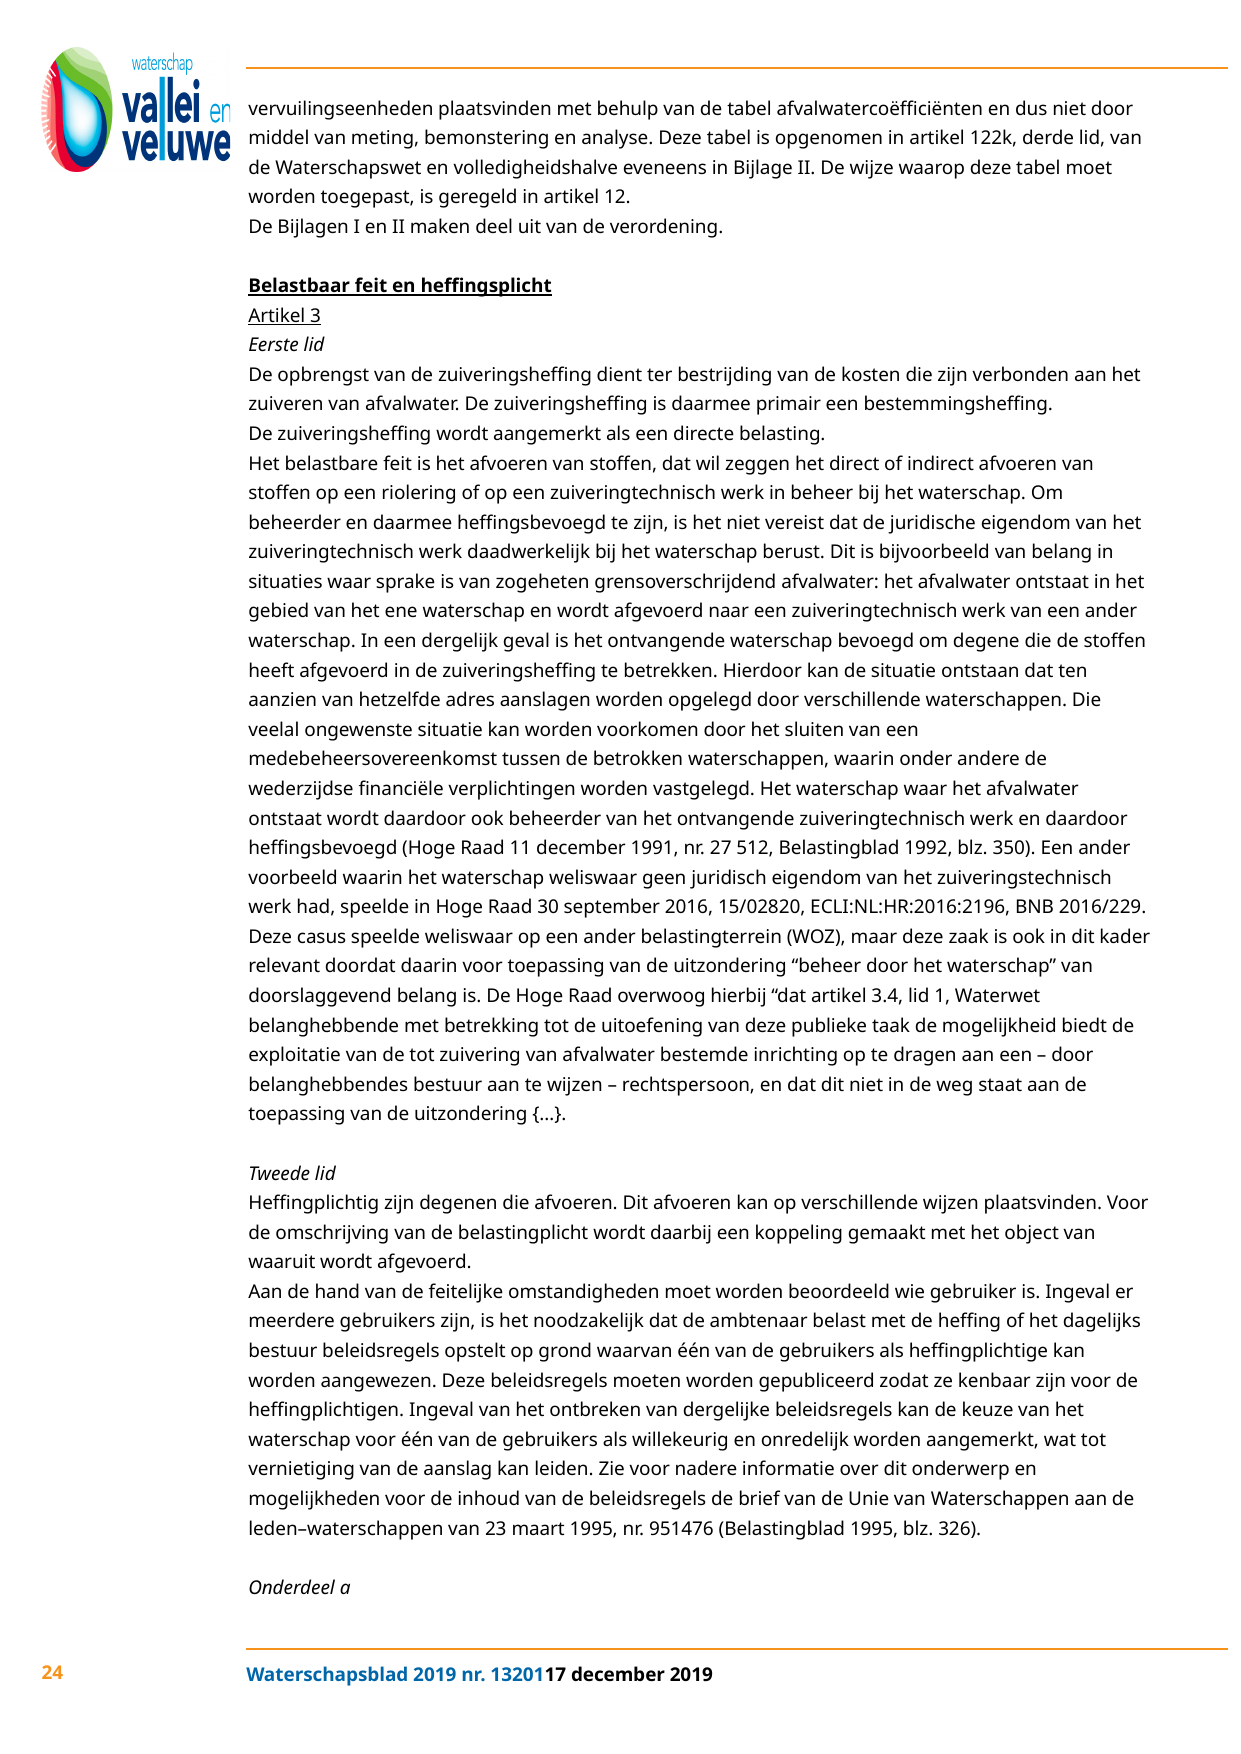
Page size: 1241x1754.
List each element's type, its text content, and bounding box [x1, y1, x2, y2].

text Heffingplichtig zijn degenen die afvoeren. Dit afvoeren kan op verschillende wijzen plaatsvinden. Voor de omschrijving van de belastingplicht wordt daarbij een koppeling gemaakt met het object van waaruit wordt afgevoerd. [248, 1189, 1152, 1274]
picture [41, 47, 231, 172]
text Eerste lid [248, 331, 1152, 357]
text Tweede lid [248, 1160, 1152, 1186]
text vervuilingseenheden plaatsvinden met behulp van de tabel afvalwatercoëfficiënten en dus niet door middel van meting, bemonstering en analyse. Deze tabel is opgenomen in artikel 122k, derde lid, van de Waterschapswet en volledigheidshalve eveneens in Bijlage II. De wijze waarop deze tabel moet worden toegepast, is geregeld in artikel 12. [248, 95, 1152, 209]
text De zuiveringsheffing wordt aangemerkt als een directe belasting. [248, 420, 1152, 446]
text Belastbaar feit en heffingsplicht [248, 272, 1152, 298]
text Onderdeel a [248, 1574, 1152, 1600]
text Artikel 3 [248, 302, 1152, 328]
text De opbrengst van de zuiveringsheffing dient ter bestrijding van de kosten die zijn verbonden aan het zuiveren van afvalwater. De zuiveringsheffing is daarmee primair een bestemmingsheffing. [248, 361, 1152, 416]
text De Bijlagen I en II maken deel uit van de verordening. [248, 213, 1152, 239]
text Aan de hand van de feitelijke omstandigheden moet worden beoordeeld wie gebruiker is. Ingeval er meerdere gebruikers zijn, is het noodzakelijk dat de ambtenaar belast met de heffing of het dagelijks bestuur beleidsregels opstelt op grond waarvan één van de gebruikers als heffingplichtige kan worden aangewezen. Deze beleidsregels moeten worden gepubliceerd zodat ze kenbaar zijn voor de heffingplichtigen. Ingeval van het ontbreken van dergelijke beleidsregels kan de keuze van het waterschap voor één van de gebruikers als willekeurig en onredelijk worden aangemerkt, wat tot vernietiging van de aanslag kan leiden. Zie voor nadere informatie over dit onderwerp en mogelijkheden voor de inhoud van de beleidsregels de brief van de Unie van Waterschappen aan de leden–waterschappen van 23 maart 1995, nr. 951476 (Belastingblad 1995, blz. 326). [248, 1278, 1152, 1541]
text Het belastbare feit is het afvoeren van stoffen, dat wil zeggen het direct of indirect afvoeren van stoffen op een riolering of op een zuiveringtechnisch werk in beheer bij het waterschap. Om beheerder en daarmee heffingsbevoegd te zijn, is het niet vereist dat de juridische eigendom van het zuiveringtechnisch werk daadwerkelijk bij het waterschap berust. Dit is bijvoorbeeld van belang in situaties waar sprake is van zogeheten grensoverschrijdend afvalwater: het afvalwater ontstaat in het gebied van het ene waterschap en wordt afgevoerd naar een zuiveringtechnisch werk van een ander waterschap. In een dergelijk geval is het ontvangende waterschap bevoegd om degene die de stoffen heeft afgevoerd in de zuiveringsheffing te betrekken. Hierdoor kan de situatie ontstaan dat ten aanzien van hetzelfde adres aanslagen worden opgelegd door verschillende waterschappen. Die veelal ongewenste situatie kan worden voorkomen door het sluiten van een medebeheersovereenkomst tussen de betrokken waterschappen, waarin onder andere de wederzijdse financiële verplichtingen worden vastgelegd. Het waterschap waar het afvalwater ontstaat wordt daardoor ook beheerder van het ontvangende zuiveringtechnisch werk en daardoor heffingsbevoegd (Hoge Raad 11 december 1991, nr. 27 512, Belastingblad 1992, blz. 350). Een ander voorbeeld waarin het waterschap weliswaar geen juridisch eigendom van het zuiveringstechnisch werk had, speelde in Hoge Raad 30 september 2016, 15/02820, ECLI:NL:HR:2016:2196, BNB 2016/229. Deze casus speelde weliswaar op een ander belastingterrein (WOZ), maar deze zaak is ook in dit kader relevant doordat daarin voor toepassing van de uitzondering “beheer door het waterschap” van doorslaggevend belang is. De Hoge Raad overwoog hierbij “dat artikel 3.4, lid 1, Waterwet belanghebbende met betrekking tot de uitoefening van deze publieke taak de mogelijkheid biedt de exploitatie van de tot zuivering van afvalwater bestemde inrichting op te dragen aan een – door belanghebbendes bestuur aan te wijzen – rechtspersoon, en dat dit niet in de weg staat aan de toepassing van de uitzondering {…}. [248, 450, 1152, 1126]
